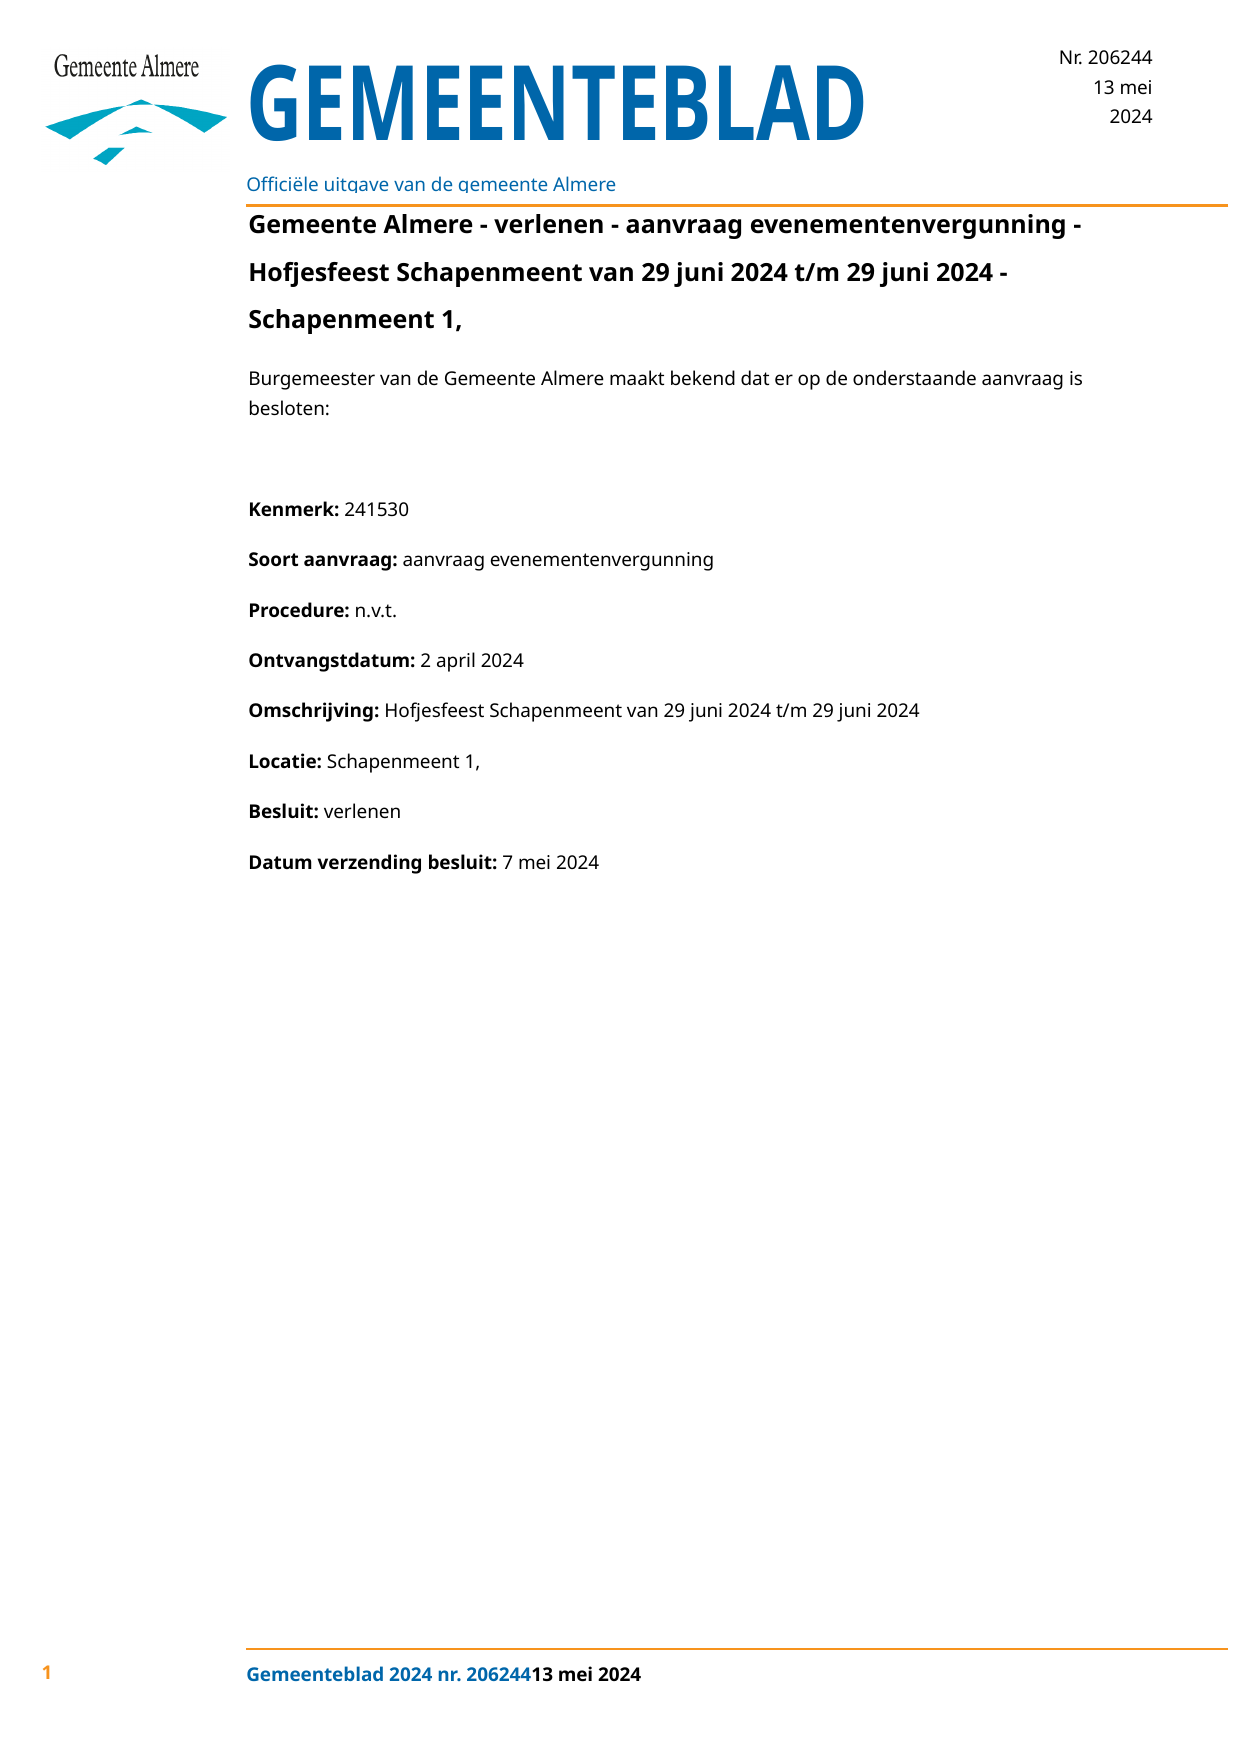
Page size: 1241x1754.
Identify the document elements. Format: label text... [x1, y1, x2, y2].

text Soort aanvraag: aanvraag evenementenvergunning [248, 546, 1152, 572]
text Procedure: n.v.t. [248, 597, 1152, 622]
text Besluit: verlenen [248, 798, 1152, 824]
text Gemeente Almere - verlenen - aanvraag evenementenvergunning - Hofjesfeest Schapenmeent van 29 juni 2024 t/m 29 juni 2024 - Schapenmeent 1, [248, 207, 1152, 336]
text Datum verzending besluit: 7 mei 2024 [248, 849, 1152, 874]
text Kenmerk: 241530 [248, 496, 1152, 522]
text Omschrijving: Hofjesfeest Schapenmeent van 29 juni 2024 t/m 29 juni 2024 [248, 698, 1152, 723]
text Ontvangstdatum: 2 april 2024 [248, 647, 1152, 673]
text Burgemeester van de Gemeente Almere maakt bekend dat er op de onderstaande aanvraag is besloten: [248, 366, 1152, 421]
picture [41, 47, 231, 172]
text Locatie: Schapenmeent 1, [248, 748, 1152, 774]
